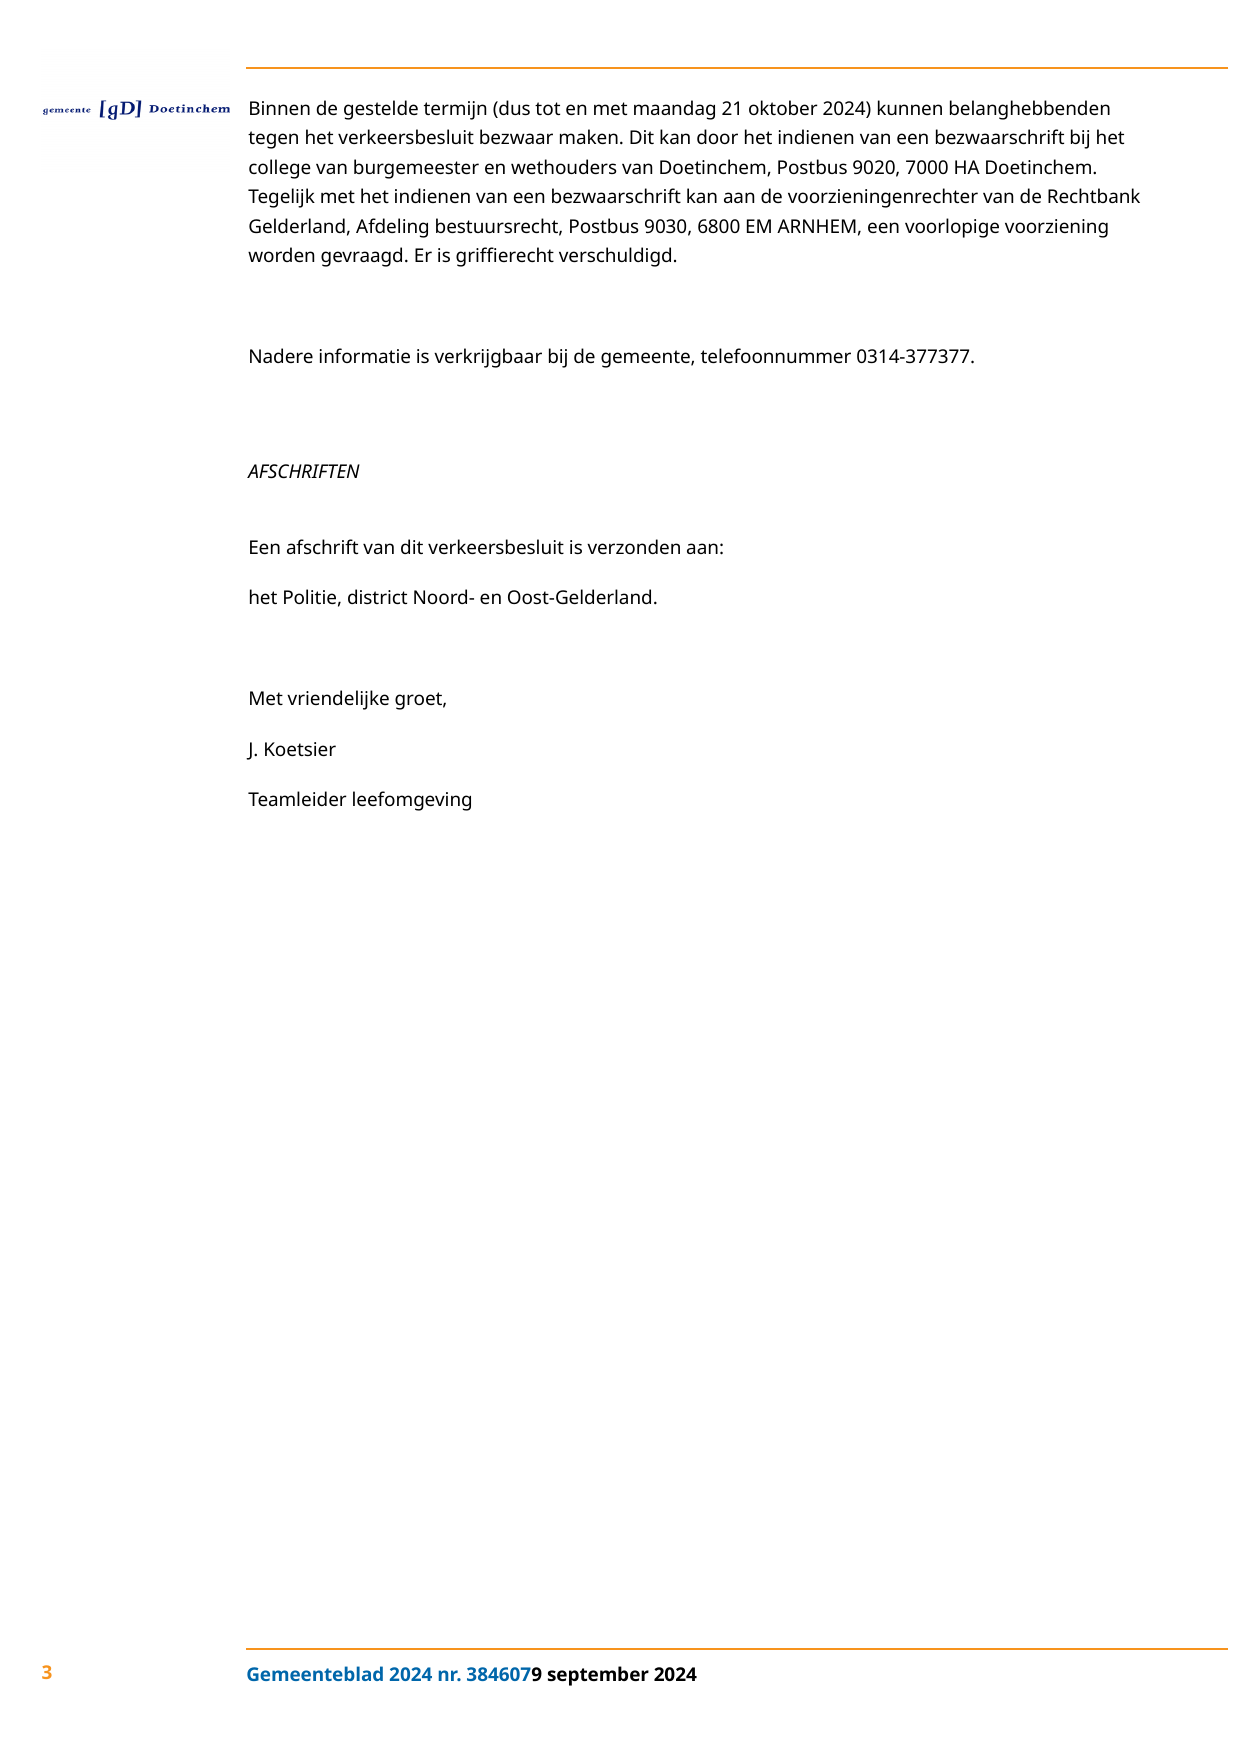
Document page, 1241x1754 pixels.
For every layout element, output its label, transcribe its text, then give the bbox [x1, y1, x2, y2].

text J. Koetsier [248, 736, 1152, 761]
text Met vriendelijke groet, [248, 685, 1152, 711]
text Een afschrift van dit verkeersbesluit is verzonden aan: [248, 534, 1152, 560]
text Teamleider leefomgeving [248, 786, 1152, 812]
text Binnen de gestelde termijn (dus tot en met maandag 21 oktober 2024) kunnen belanghebbenden tegen het verkeersbesluit bezwaar maken. Dit kan door het indienen van een bezwaarschrift bij het college van burgemeester en wethouders van Doetinchem, Postbus 9020, 7000 HA Doetinchem. Tegelijk met het indienen van een bezwaarschrift kan aan de voorzieningenrechter van de Rechtbank Gelderland, Afdeling bestuursrecht, Postbus 9030, 6800 EM ARNHEM, een voorlopige voorziening worden gevraagd. Er is griffierecht verschuldigd. [248, 95, 1152, 268]
text het Politie, district Noord- en Oost-Gelderland. [248, 584, 1152, 610]
text Nadere informatie is verkrijgbaar bij de gemeente, telefoonnummer 0314-377377. [248, 343, 1152, 369]
picture [41, 47, 231, 172]
text AFSCHRIFTEN [248, 458, 1152, 484]
